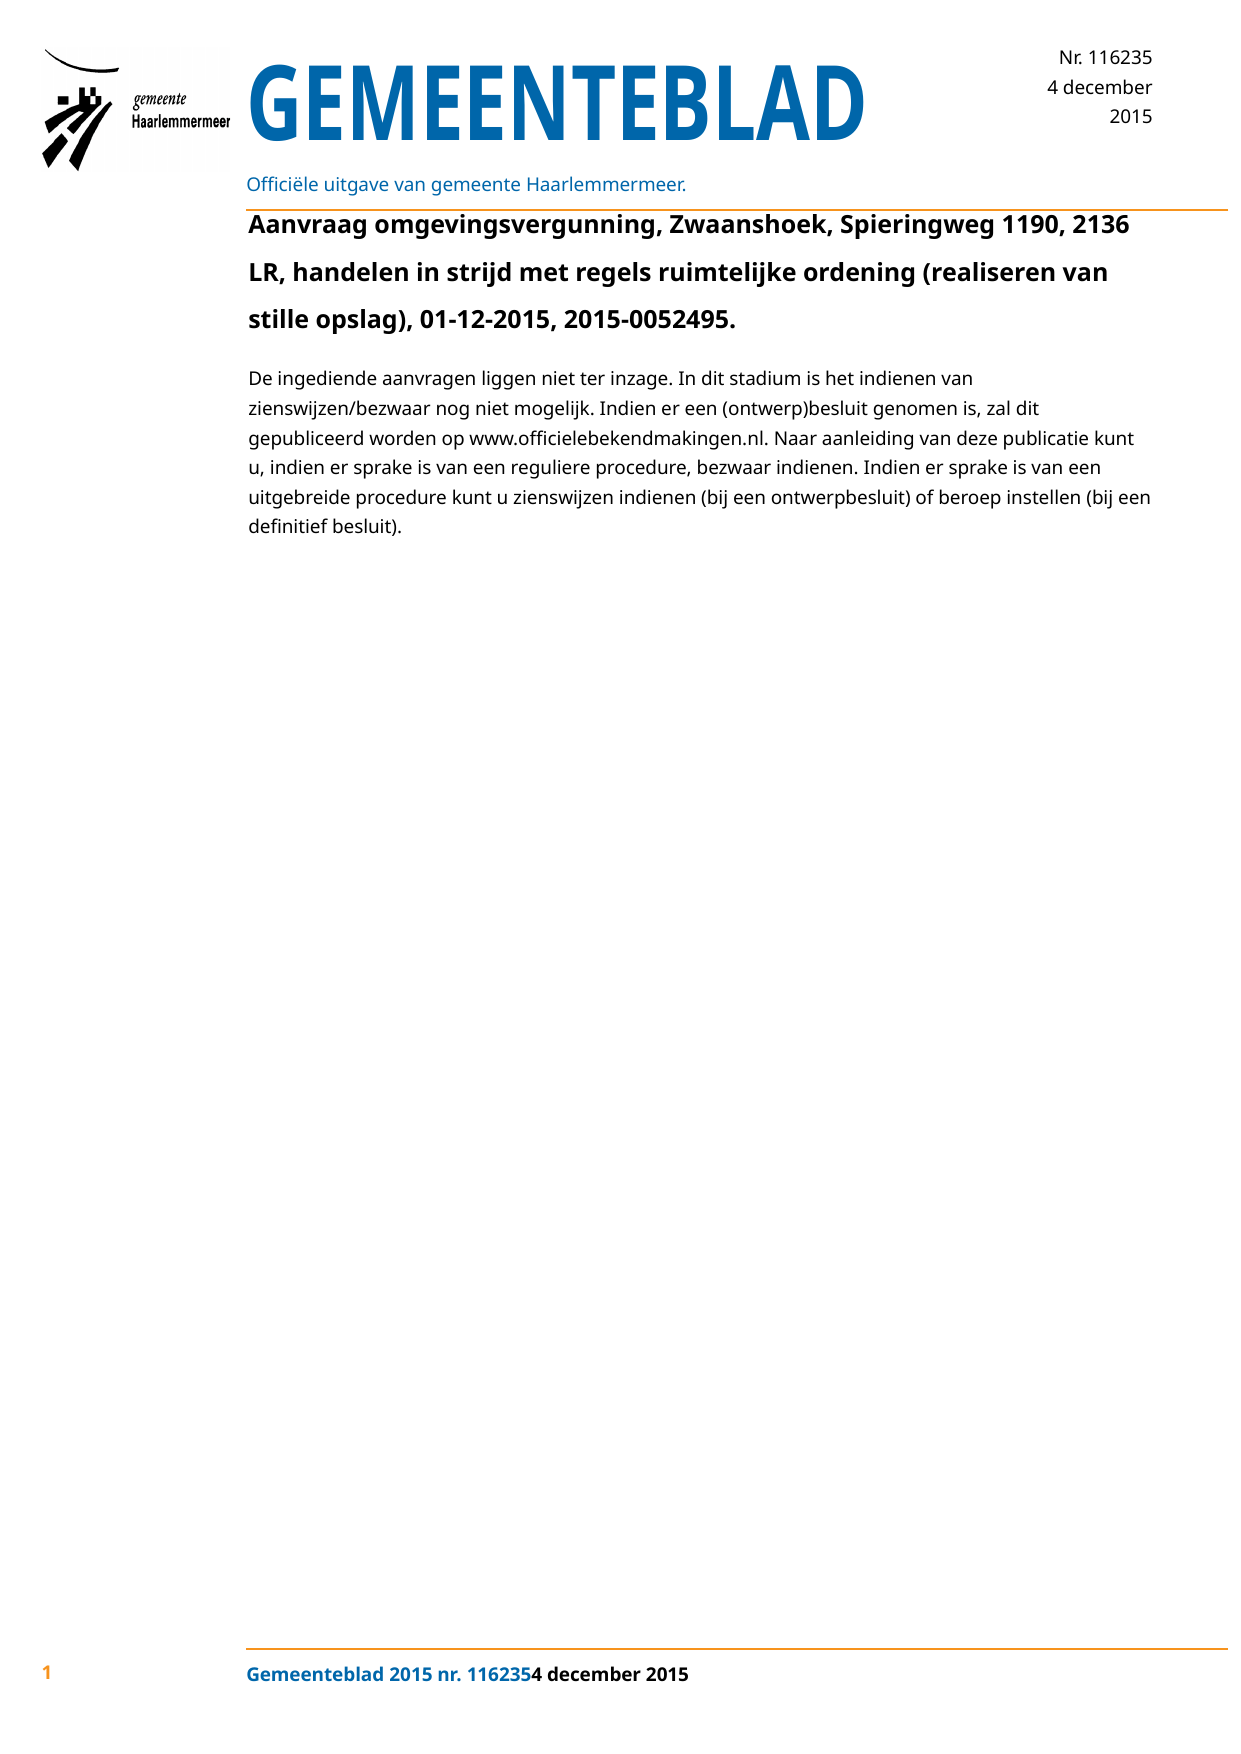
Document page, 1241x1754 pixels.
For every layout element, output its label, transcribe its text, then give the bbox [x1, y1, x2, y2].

text De ingediende aanvragen liggen niet ter inzage. In dit stadium is het indienen van zienswijzen/bezwaar nog niet mogelijk. Indien er een (ontwerp)besluit genomen is, zal dit gepubliceerd worden op www.officielebekendmakingen.nl. Naar aanleiding van deze publicatie kunt u, indien er sprake is van een reguliere procedure, bezwaar indienen. Indien er sprake is van een uitgebreide procedure kunt u zienswijzen indienen (bij een ontwerpbesluit) of beroep instellen (bij een definitief besluit). [248, 366, 1152, 539]
picture [41, 47, 231, 172]
text Aanvraag omgevingsvergunning, Zwaanshoek, Spieringweg 1190, 2136 LR, handelen in strijd met regels ruimtelijke ordening (realiseren van stille opslag), 01-12-2015, 2015-0052495. [248, 211, 1152, 336]
